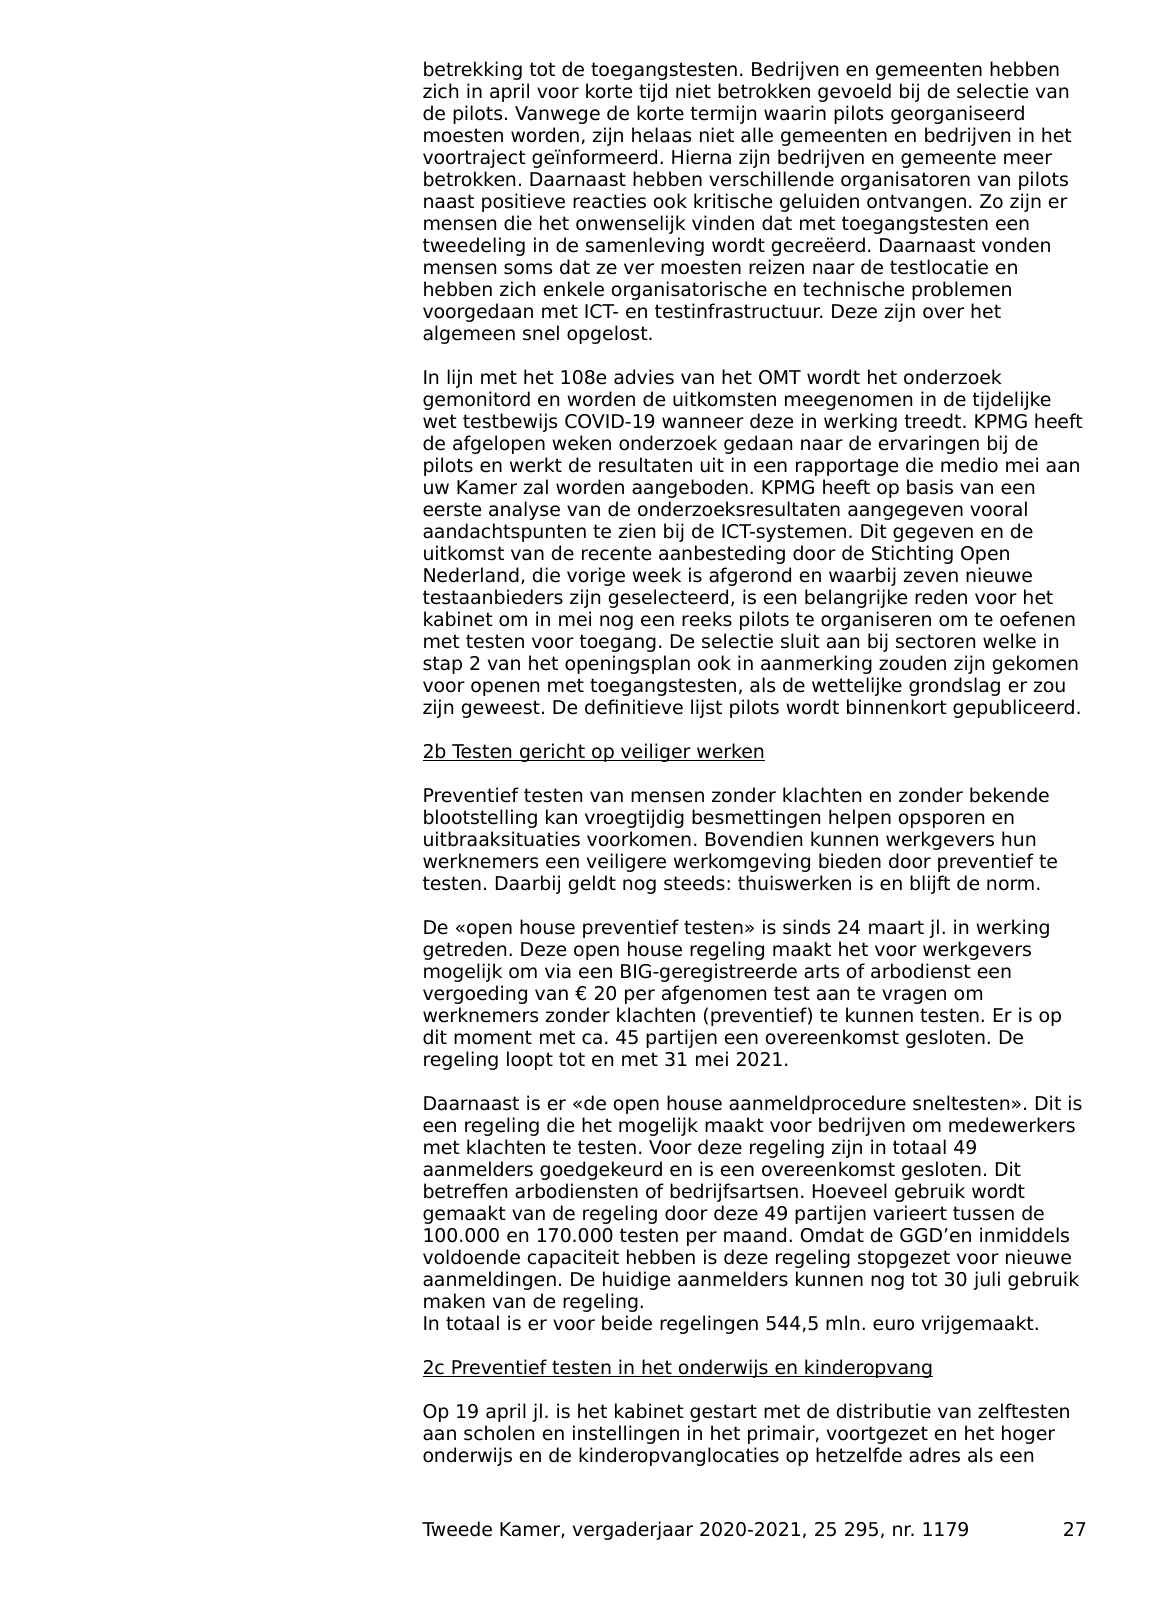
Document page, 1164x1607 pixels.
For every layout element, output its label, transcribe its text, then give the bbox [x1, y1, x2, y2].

text Op 19 april jl. is het kabinet gestart met de distributie van zelftesten aan scholen en instellingen in het primair, voortgezet en het hoger onderwijs en de kinderopvanglocaties op hetzelfde adres als een [422, 1401, 1087, 1467]
text Daarnaast is er «de open house aanmeldprocedure sneltesten». Dit is een regeling die het mogelijk maakt voor bedrijven om medewerkers met klachten te testen. Voor deze regeling zijn in totaal 49 aanmelders goedgekeurd en is een overeenkomst gesloten. Dit betreffen arbodiensten of bedrijfsartsen. Hoeveel gebruik wordt gemaakt van de regeling door deze 49 partijen varieert tussen de 100.000 en 170.000 testen per maand. Omdat de GGD’en inmiddels voldoende capaciteit hebben is deze regeling stopgezet voor nieuwe aanmeldingen. De huidige aanmelders kunnen nog tot 30 juli gebruik maken van de regeling. [422, 1093, 1087, 1313]
subtitle 2b Testen gericht op veiliger werken [422, 741, 1087, 763]
text De «open house preventief testen» is sinds 24 maart jl. in werking getreden. Deze open house regeling maakt het voor werkgevers mogelijk om via een BIG-geregistreerde arts of arbodienst een vergoeding van € 20 per afgenomen test aan te vragen om werknemers zonder klachten (preventief) te kunnen testen. Er is op dit moment met ca. 45 partijen een overeenkomst gesloten. De regeling loopt tot en met 31 mei 2021. [422, 917, 1087, 1071]
text In totaal is er voor beide regelingen 544,5 mln. euro vrijgemaakt. [422, 1313, 1087, 1335]
text betrekking tot de toegangstesten. Bedrijven en gemeenten hebben zich in april voor korte tijd niet betrokken gevoeld bij de selectie van de pilots. Vanwege de korte termijn waarin pilots georganiseerd moesten worden, zijn helaas niet alle gemeenten en bedrijven in het voortraject geïnformeerd. Hierna zijn bedrijven en gemeente meer betrokken. Daarnaast hebben verschillende organisatoren van pilots naast positieve reacties ook kritische geluiden ontvangen. Zo zijn er mensen die het onwenselijk vinden dat met toegangstesten een tweedeling in de samenleving wordt gecreëerd. Daarnaast vonden mensen soms dat ze ver moesten reizen naar de testlocatie en hebben zich enkele organisatorische en technische problemen voorgedaan met ICT- en testinfrastructuur. Deze zijn over het algemeen snel opgelost. [422, 59, 1087, 345]
text In lijn met het 108e advies van het OMT wordt het onderzoek gemonitord en worden de uitkomsten meegenomen in de tijdelijke wet testbewijs COVID-19 wanneer deze in werking treedt. KPMG heeft de afgelopen weken onderzoek gedaan naar de ervaringen bij de pilots en werkt de resultaten uit in een rapportage die medio mei aan uw Kamer zal worden aangeboden. KPMG heeft op basis van een eerste analyse van de onderzoeksresultaten aangegeven vooral aandachtspunten te zien bij de ICT-systemen. Dit gegeven en de uitkomst van de recente aanbesteding door de Stichting Open Nederland, die vorige week is afgerond en waarbij zeven nieuwe testaanbieders zijn geselecteerd, is een belangrijke reden voor het kabinet om in mei nog een reeks pilots te organiseren om te oefenen met testen voor toegang. De selectie sluit aan bij sectoren welke in stap 2 van het openingsplan ook in aanmerking zouden zijn gekomen voor openen met toegangstesten, als de wettelijke grondslag er zou zijn geweest. De definitieve lijst pilots wordt binnenkort gepubliceerd. [422, 367, 1087, 719]
text Preventief testen van mensen zonder klachten en zonder bekende blootstelling kan vroegtijdig besmettingen helpen opsporen en uitbraaksituaties voorkomen. Bovendien kunnen werkgevers hun werknemers een veiligere werkomgeving bieden door preventief te testen. Daarbij geldt nog steeds: thuiswerken is en blijft de norm. [422, 785, 1087, 895]
subtitle 2c Preventief testen in het onderwijs en kinderopvang [422, 1357, 1087, 1379]
